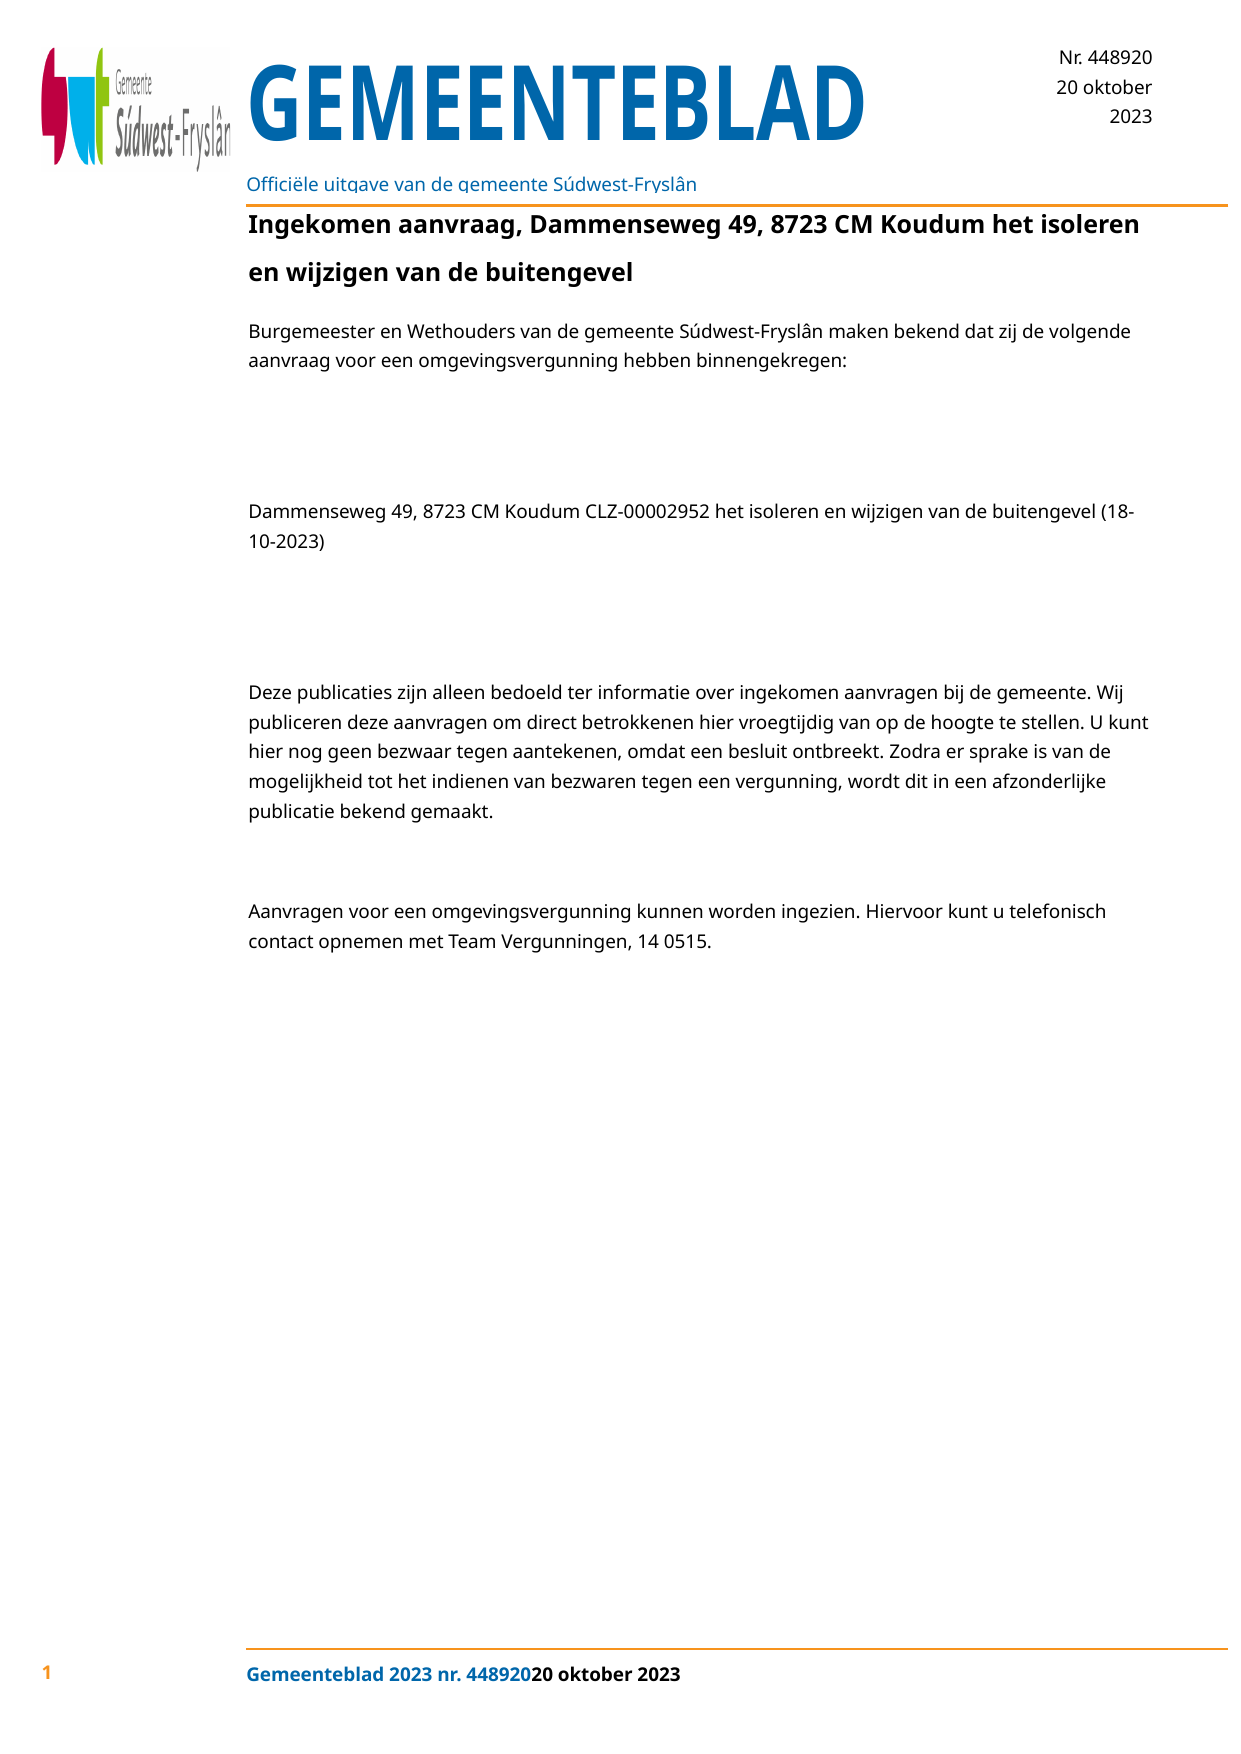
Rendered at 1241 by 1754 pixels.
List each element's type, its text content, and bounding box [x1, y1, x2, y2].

text Dammenseweg 49, 8723 CM Koudum CLZ-00002952 het isoleren en wijzigen van de buitengevel (18-10-2023) [248, 499, 1152, 554]
text Burgemeester en Wethouders van de gemeente Súdwest-Fryslân maken bekend dat zij de volgende aanvraag voor een omgevingsvergunning hebben binnengekregen: [248, 318, 1152, 373]
picture [41, 47, 231, 172]
text Deze publicaties zijn alleen bedoeld ter informatie over ingekomen aanvragen bij de gemeente. Wij publiceren deze aanvragen om direct betrokkenen hier vroegtijdig van op de hoogte te stellen. U kunt hier nog geen bezwaar tegen aantekenen, omdat een besluit ontbreekt. Zodra er sprake is van de mogelijkheid tot het indienen van bezwaren tegen een vergunning, wordt dit in een afzonderlijke publicatie bekend gemaakt. [248, 679, 1152, 824]
text Aanvragen voor een omgevingsvergunning kunnen worden ingezien. Hiervoor kunt u telefonisch contact opnemen met Team Vergunningen, 14 0515. [248, 899, 1152, 954]
text Ingekomen aanvraag, Dammenseweg 49, 8723 CM Koudum het isoleren en wijzigen van de buitengevel [248, 207, 1152, 288]
